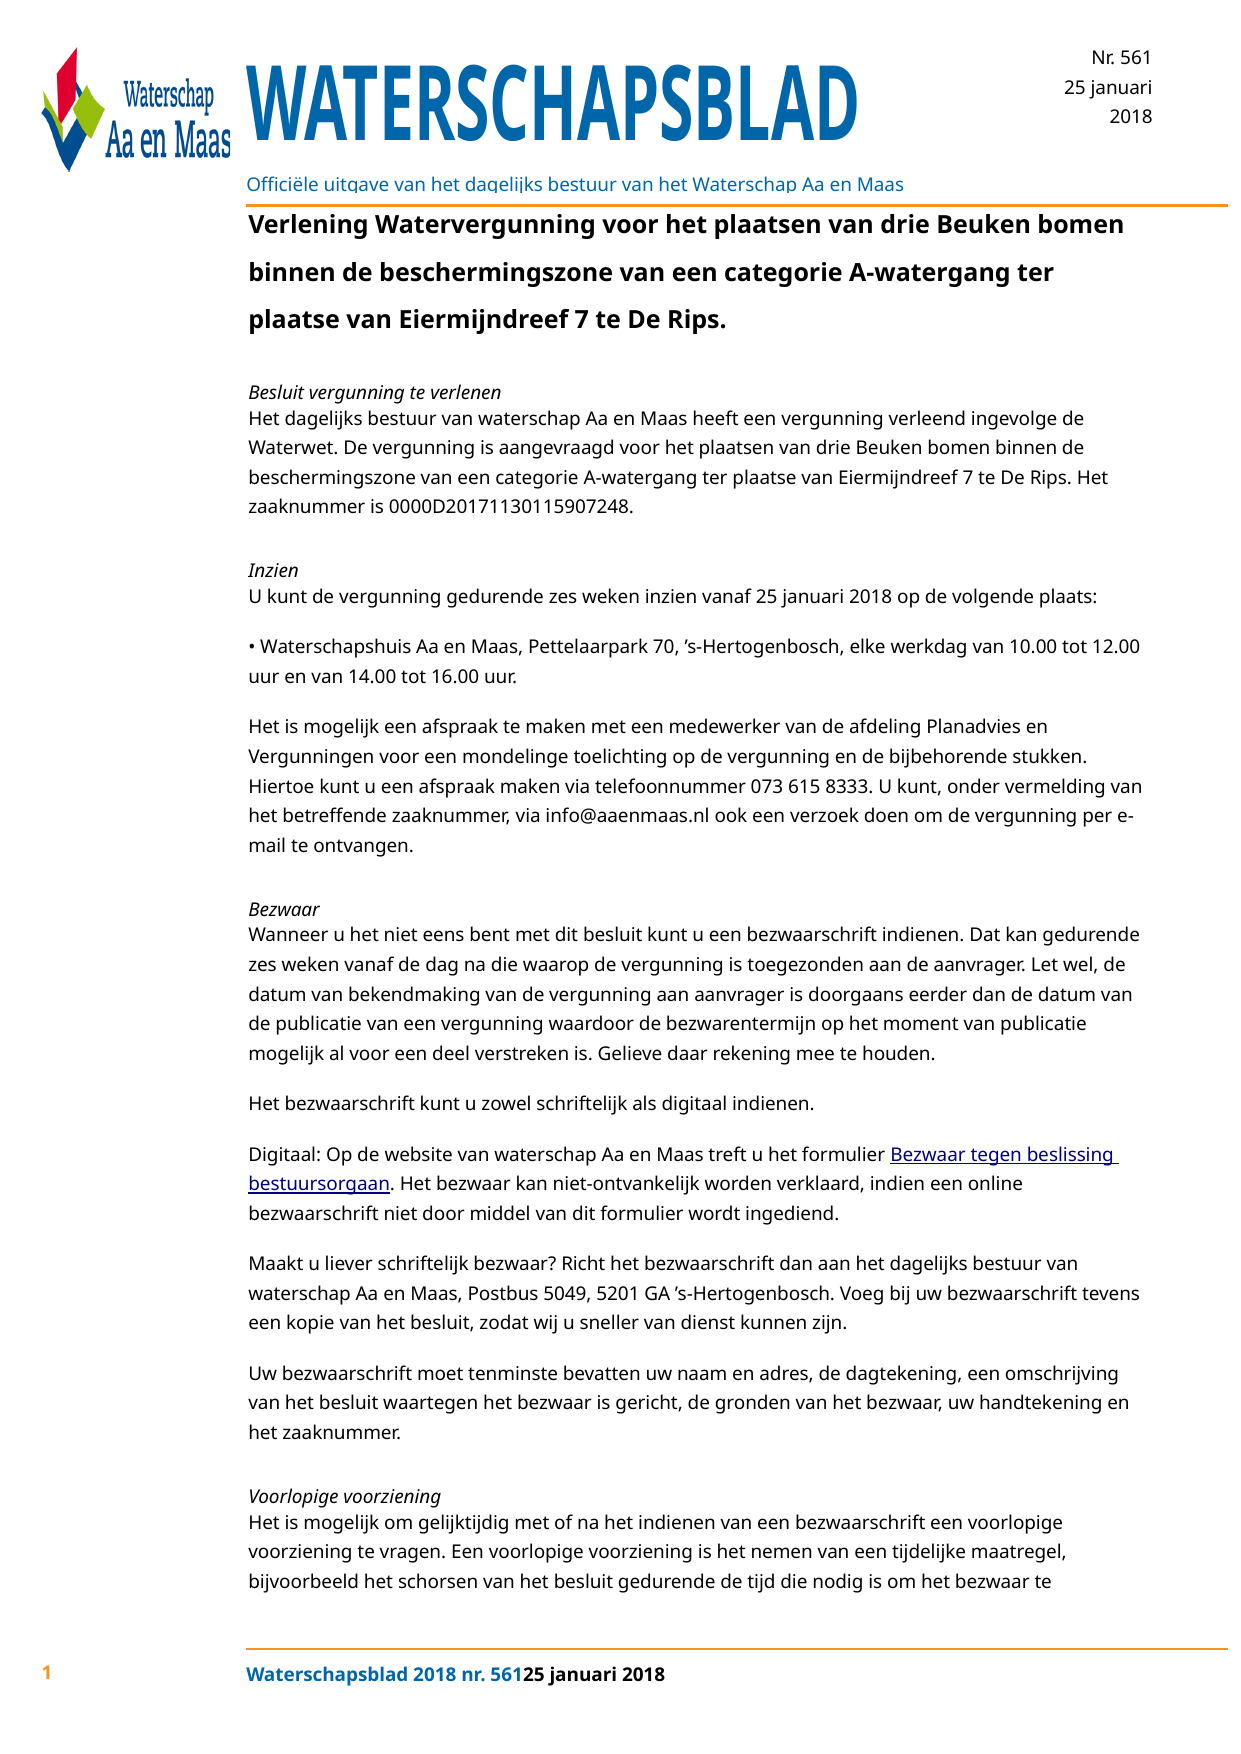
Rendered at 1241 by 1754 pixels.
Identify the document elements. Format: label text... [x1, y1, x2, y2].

text Voorlopige voorziening [248, 1483, 1152, 1509]
text U kunt de vergunning gedurende zes weken inzien vanaf 25 januari 2018 op de volgende plaats: [248, 583, 1152, 609]
text Uw bezwaarschrift moet tenminste bevatten uw naam en adres, de dagtekening, een omschrijving van het besluit waartegen het bezwaar is gericht, de gronden van het bezwaar, uw handtekening en het zaaknummer. [248, 1360, 1152, 1445]
text Wanneer u het niet eens bent met dit besluit kunt u een bezwaarschrift indienen. Dat kan gedurende zes weken vanaf de dag na die waarop de vergunning is toegezonden aan de aanvrager. Let wel, de datum van bekendmaking van de vergunning aan aanvrager is doorgaans eerder dan de datum van de publicatie van een vergunning waardoor de bezwarentermijn op het moment van publicatie mogelijk al voor een deel verstreken is. Gelieve daar rekening mee te houden. [248, 922, 1152, 1066]
text Bezwaar [248, 896, 1152, 922]
picture [41, 47, 231, 172]
text Het is mogelijk een afspraak te maken met een medewerker van de afdeling Planadvies en Vergunningen voor een mondelinge toelichting op de vergunning en de bijbehorende stukken. Hiertoe kunt u een afspraak maken via telefoonnummer 073 615 8333. U kunt, onder vermelding van het betreffende zaaknummer, via info@aaenmaas.nl ook een verzoek doen om de vergunning per e-mail te ontvangen. [248, 714, 1152, 858]
text Besluit vergunning te verlenen [248, 379, 1152, 405]
text Het is mogelijk om gelijktijdig met of na het indienen van een bezwaarschrift een voorlopige voorziening te vragen. Een voorlopige voorziening is het nemen van een tijdelijke maatregel, bijvoorbeeld het schorsen van het besluit gedurende de tijd die nodig is om het bezwaar te [248, 1509, 1152, 1594]
text Maakt u liever schriftelijk bezwaar? Richt het bezwaarschrift dan aan het dagelijks bestuur van waterschap Aa en Maas, Postbus 5049, 5201 GA ’s-Hertogenbosch. Voeg bij uw bezwaarschrift tevens een kopie van het besluit, zodat wij u sneller van dienst kunnen zijn. [248, 1250, 1152, 1335]
text Verlening Watervergunning voor het plaatsen van drie Beuken bomen binnen de beschermingszone van een categorie A-watergang ter plaatse van Eiermijndreef 7 te De Rips. [248, 207, 1152, 336]
text Inzien [248, 557, 1152, 583]
text Het bezwaarschrift kunt u zowel schriftelijk als digitaal indienen. [248, 1090, 1152, 1116]
text Digitaal: Op de website van waterschap Aa en Maas treft u het formulier Bezwaar tegen beslissing bestuursorgaan. Het bezwaar kan niet-ontvankelijk worden verklaard, indien een online bezwaarschrift niet door middel van dit formulier wordt ingediend. [248, 1141, 1152, 1226]
text • Waterschapshuis Aa en Maas, Pettelaarpark 70, ’s-Hertogenbosch, elke werkdag van 10.00 tot 12.00 uur en van 14.00 tot 16.00 uur. [248, 634, 1152, 689]
text Het dagelijks bestuur van waterschap Aa en Maas heeft een vergunning verleend ingevolge de Waterwet. De vergunning is aangevraagd voor het plaatsen van drie Beuken bomen binnen de beschermingszone van een categorie A-watergang ter plaatse van Eiermijndreef 7 te De Rips. Het zaaknummer is 0000D20171130115907248. [248, 405, 1152, 519]
